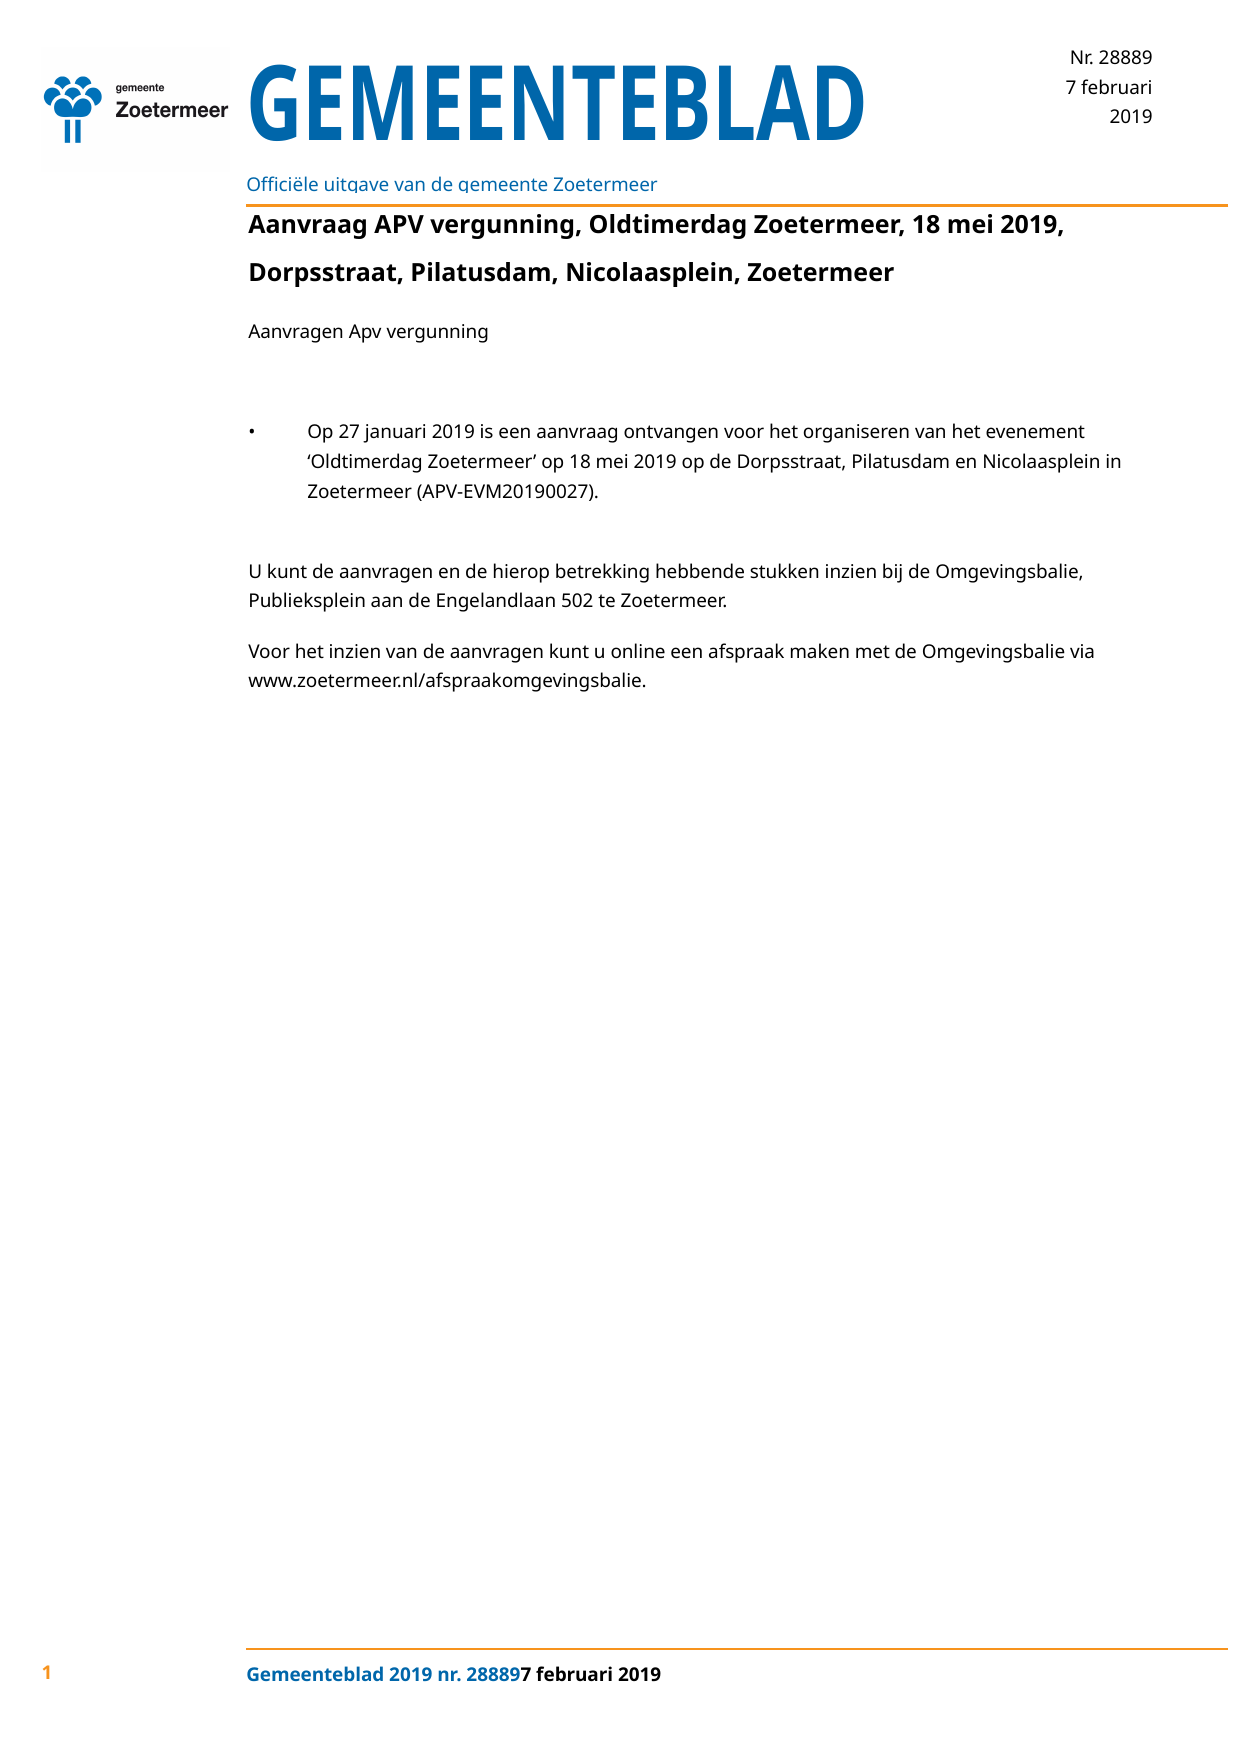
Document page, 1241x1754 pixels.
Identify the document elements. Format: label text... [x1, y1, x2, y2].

text Aanvragen Apv vergunning [248, 318, 1152, 344]
picture [41, 47, 231, 172]
list Op 27 januari 2019 is een aanvraag ontvangen voor het organiseren van het evenement ‘Oldtimerdag Zoetermeer’ op 18 mei 2019 op de Dorpsstraat, Pilatusdam en Nicolaasplein in Zoetermeer (APV-EVM20190027). [248, 419, 1152, 504]
text Aanvraag APV vergunning, Oldtimerdag Zoetermeer, 18 mei 2019, Dorpsstraat, Pilatusdam, Nicolaasplein, Zoetermeer [248, 207, 1152, 288]
text U kunt de aanvragen en de hierop betrekking hebbende stukken inzien bij de Omgevingsbalie, Publieksplein aan de Engelandlaan 502 te Zoetermeer. [248, 558, 1152, 613]
text Voor het inzien van de aanvragen kunt u online een afspraak maken met de Omgevingsbalie via www.zoetermeer.nl/afspraakomgevingsbalie. [248, 638, 1152, 693]
